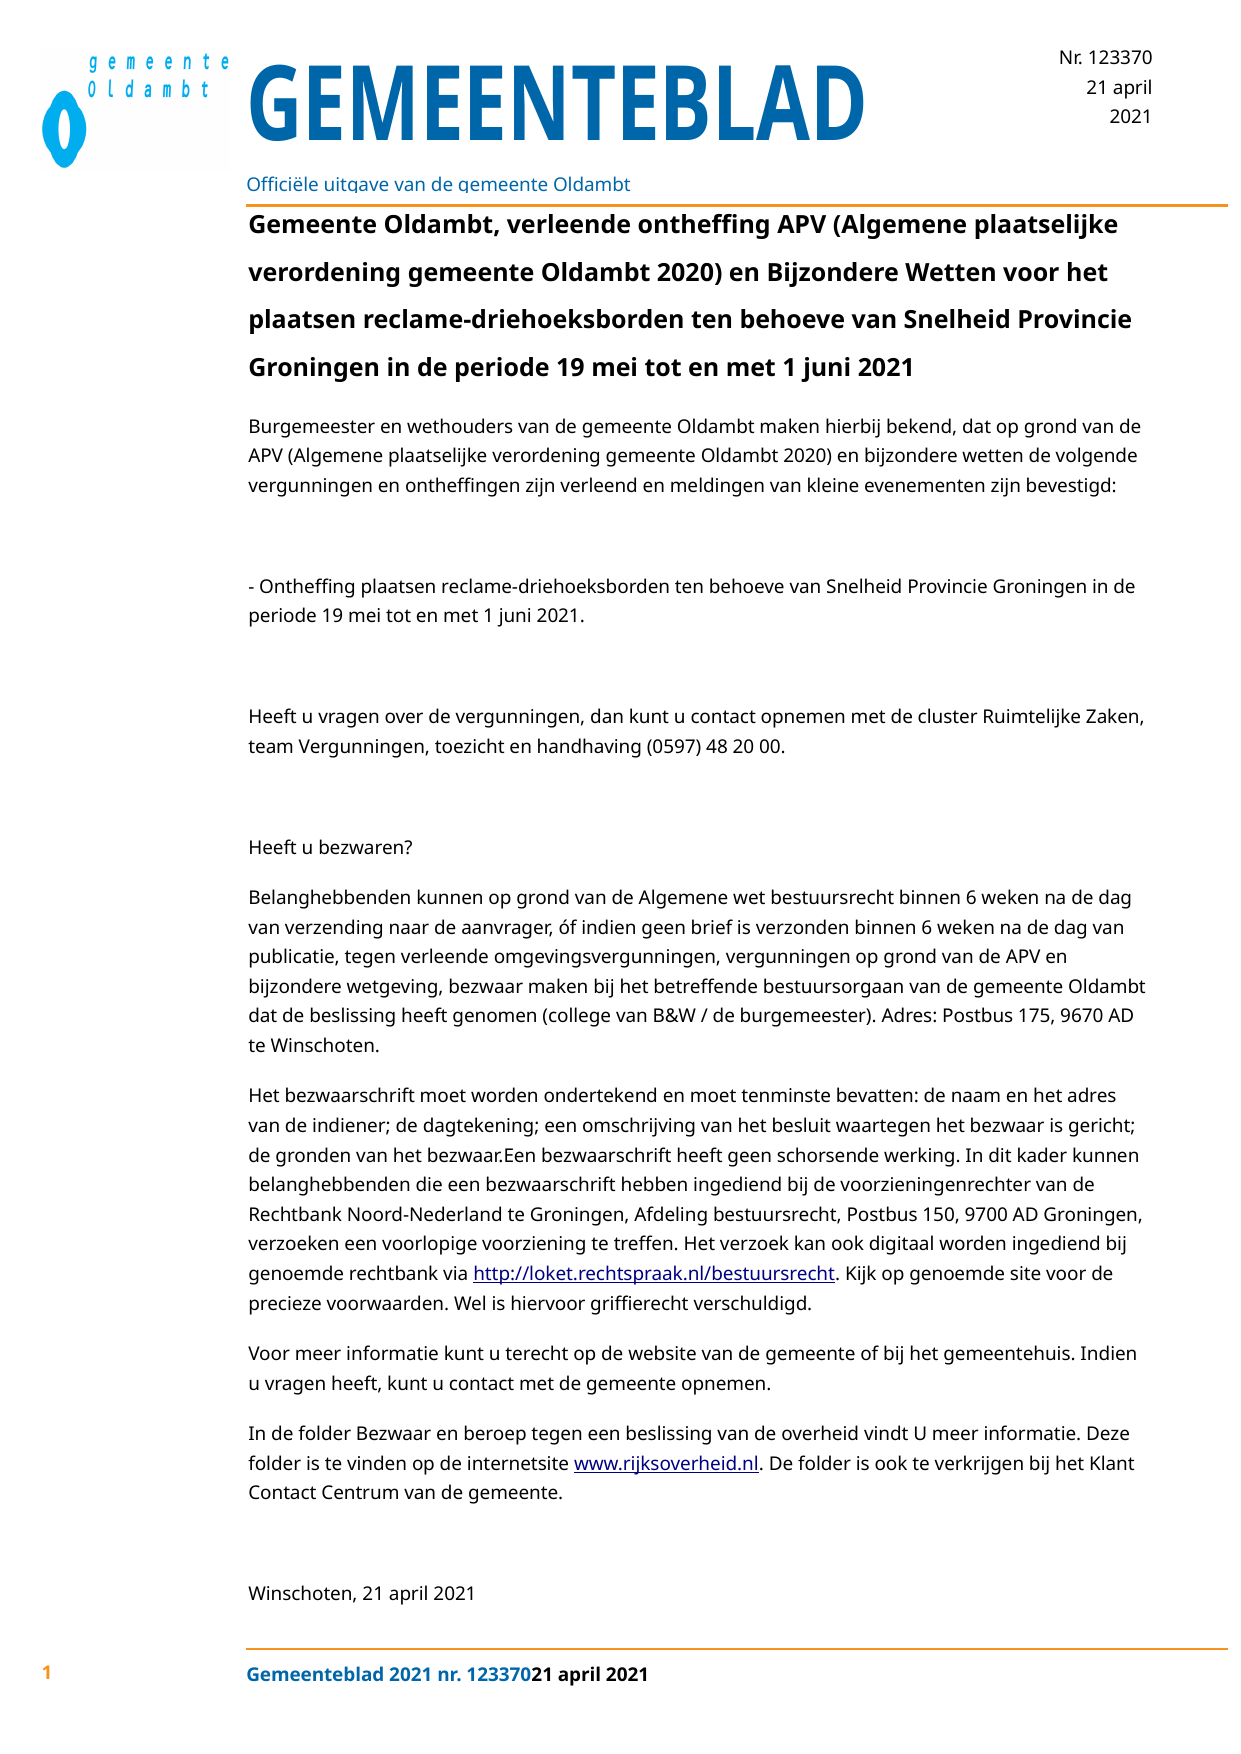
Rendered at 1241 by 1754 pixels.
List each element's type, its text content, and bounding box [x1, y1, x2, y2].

picture [41, 47, 231, 172]
text Belanghebbenden kunnen op grond van de Algemene wet bestuursrecht binnen 6 weken na de dag van verzending naar de aanvrager, óf indien geen brief is verzonden binnen 6 weken na de dag van publicatie, tegen verleende omgevingsvergunningen, vergunningen op grond van de APV en bijzondere wetgeving, bezwaar maken bij het betreffende bestuursorgaan van de gemeente Oldambt dat de beslissing heeft genomen (college van B&W / de burgemeester). Adres: Postbus 175, 9670 AD te Winschoten. [248, 884, 1152, 1058]
text In de folder Bezwaar en beroep tegen een beslissing van de overheid vindt U meer informatie. Deze folder is te vinden op de internetsite www.rijksoverheid.nl. De folder is ook te verkrijgen bij het Klant Contact Centrum van de gemeente. [248, 1420, 1152, 1505]
text Voor meer informatie kunt u terecht op de website van de gemeente of bij het gemeentehuis. Indien u vragen heeft, kunt u contact met de gemeente opnemen. [248, 1340, 1152, 1396]
text Gemeente Oldambt, verleende ontheffing APV (Algemene plaatselijke verordening gemeente Oldambt 2020) en Bijzondere Wetten voor het plaatsen reclame-driehoeksborden ten behoeve van Snelheid Provincie Groningen in de periode 19 mei tot en met 1 juni 2021 [248, 207, 1152, 384]
text Het bezwaarschrift moet worden ondertekend en moet tenminste bevatten: de naam en het adres van de indiener; de dagtekening; een omschrijving van het besluit waartegen het bezwaar is gericht; de gronden van het bezwaar.Een bezwaarschrift heeft geen schorsende werking. In dit kader kunnen belanghebbenden die een bezwaarschrift hebben ingediend bij de voorzieningenrechter van de Rechtbank Noord-Nederland te Groningen, Afdeling bestuursrecht, Postbus 150, 9700 AD Groningen, verzoeken een voorlopige voorziening te treffen. Het verzoek kan ook digitaal worden ingediend bij genoemde rechtbank via http://loket.rechtspraak.nl/bestuursrecht. Kijk op genoemde site voor de precieze voorwaarden. Wel is hiervoor griffierecht verschuldigd. [248, 1083, 1152, 1316]
text Winschoten, 21 april 2021 [248, 1580, 1152, 1606]
text Heeft u vragen over de vergunningen, dan kunt u contact opnemen met de cluster Ruimtelijke Zaken, team Vergunningen, toezicht en handhaving (0597) 48 20 00. [248, 703, 1152, 759]
text Heeft u bezwaren? [248, 834, 1152, 860]
text - Ontheffing plaatsen reclame-driehoeksborden ten behoeve van Snelheid Provincie Groningen in de periode 19 mei tot en met 1 juni 2021. [248, 573, 1152, 628]
text Burgemeester en wethouders van de gemeente Oldambt maken hierbij bekend, dat op grond van de APV (Algemene plaatselijke verordening gemeente Oldambt 2020) en bijzondere wetten de volgende vergunningen en ontheffingen zijn verleend en meldingen van kleine evenementen zijn bevestigd: [248, 413, 1152, 498]
